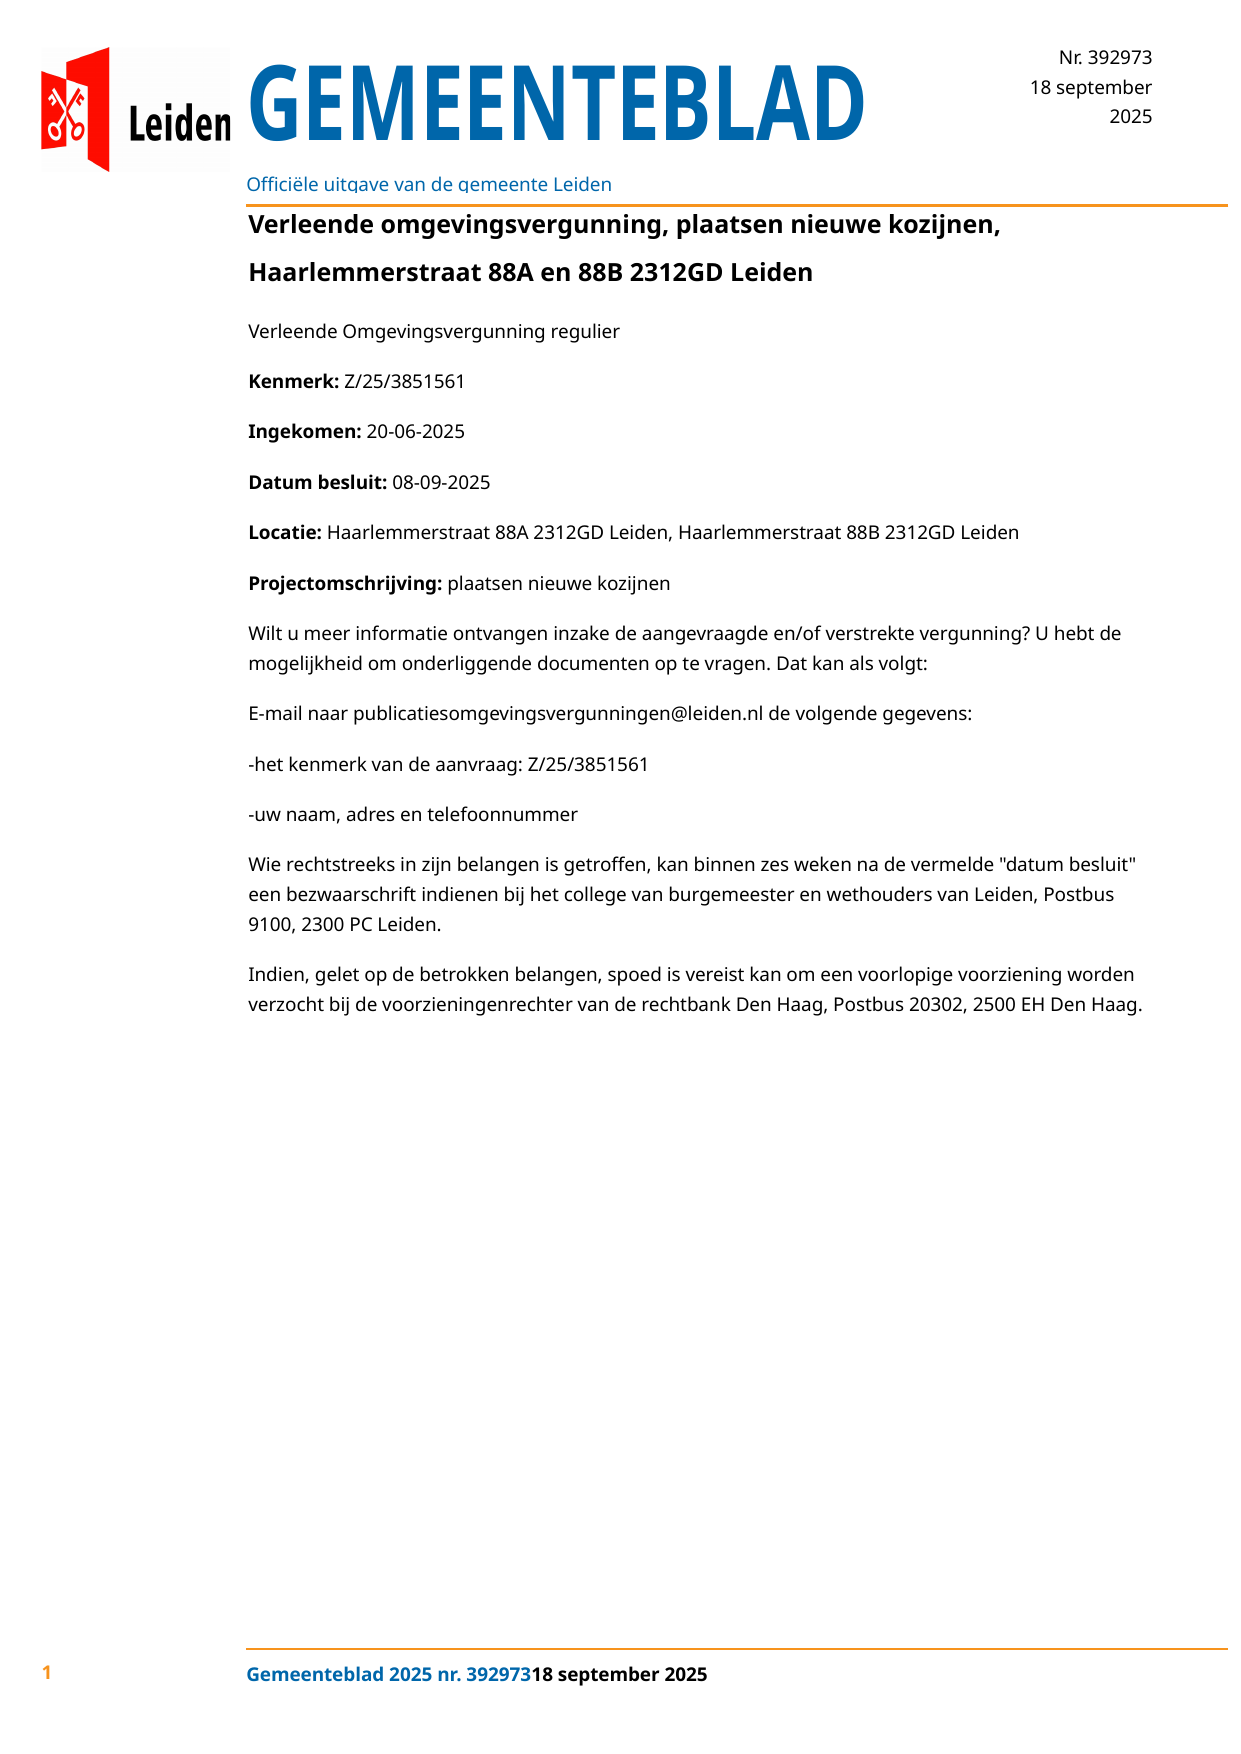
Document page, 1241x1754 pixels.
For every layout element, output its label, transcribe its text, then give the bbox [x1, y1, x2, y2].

text Kenmerk: Z/25/3851561 [248, 368, 1152, 394]
text E-mail naar publicatiesomgevingsvergunningen@leiden.nl de volgende gegevens: [248, 700, 1152, 726]
text Wie rechtstreeks in zijn belangen is getroffen, kan binnen zes weken na de vermelde "datum besluit" een bezwaarschrift indienen bij het college van burgemeester en wethouders van Leiden, Postbus 9100, 2300 PC Leiden. [248, 852, 1152, 937]
text Datum besluit: 08-09-2025 [248, 469, 1152, 495]
text Verleende Omgevingsvergunning regulier [248, 318, 1152, 344]
text Verleende omgevingsvergunning, plaatsen nieuwe kozijnen, Haarlemmerstraat 88A en 88B 2312GD Leiden [248, 207, 1152, 288]
text Locatie: Haarlemmerstraat 88A 2312GD Leiden, Haarlemmerstraat 88B 2312GD Leiden [248, 519, 1152, 545]
text -het kenmerk van de aanvraag: Z/25/3851561 [248, 751, 1152, 777]
text Wilt u meer informatie ontvangen inzake de aangevraagde en/of verstrekte vergunning? U hebt de mogelijkheid om onderliggende documenten op te vragen. Dat kan als volgt: [248, 620, 1152, 676]
picture [41, 47, 231, 172]
text Ingekomen: 20-06-2025 [248, 419, 1152, 444]
text Projectomschrijving: plaatsen nieuwe kozijnen [248, 570, 1152, 596]
text Indien, gelet op de betrokken belangen, spoed is vereist kan om een voorlopige voorziening worden verzocht bij de voorzieningenrechter van de rechtbank Den Haag, Postbus 20302, 2500 EH Den Haag. [248, 961, 1152, 1017]
text -uw naam, adres en telefoonnummer [248, 801, 1152, 827]
